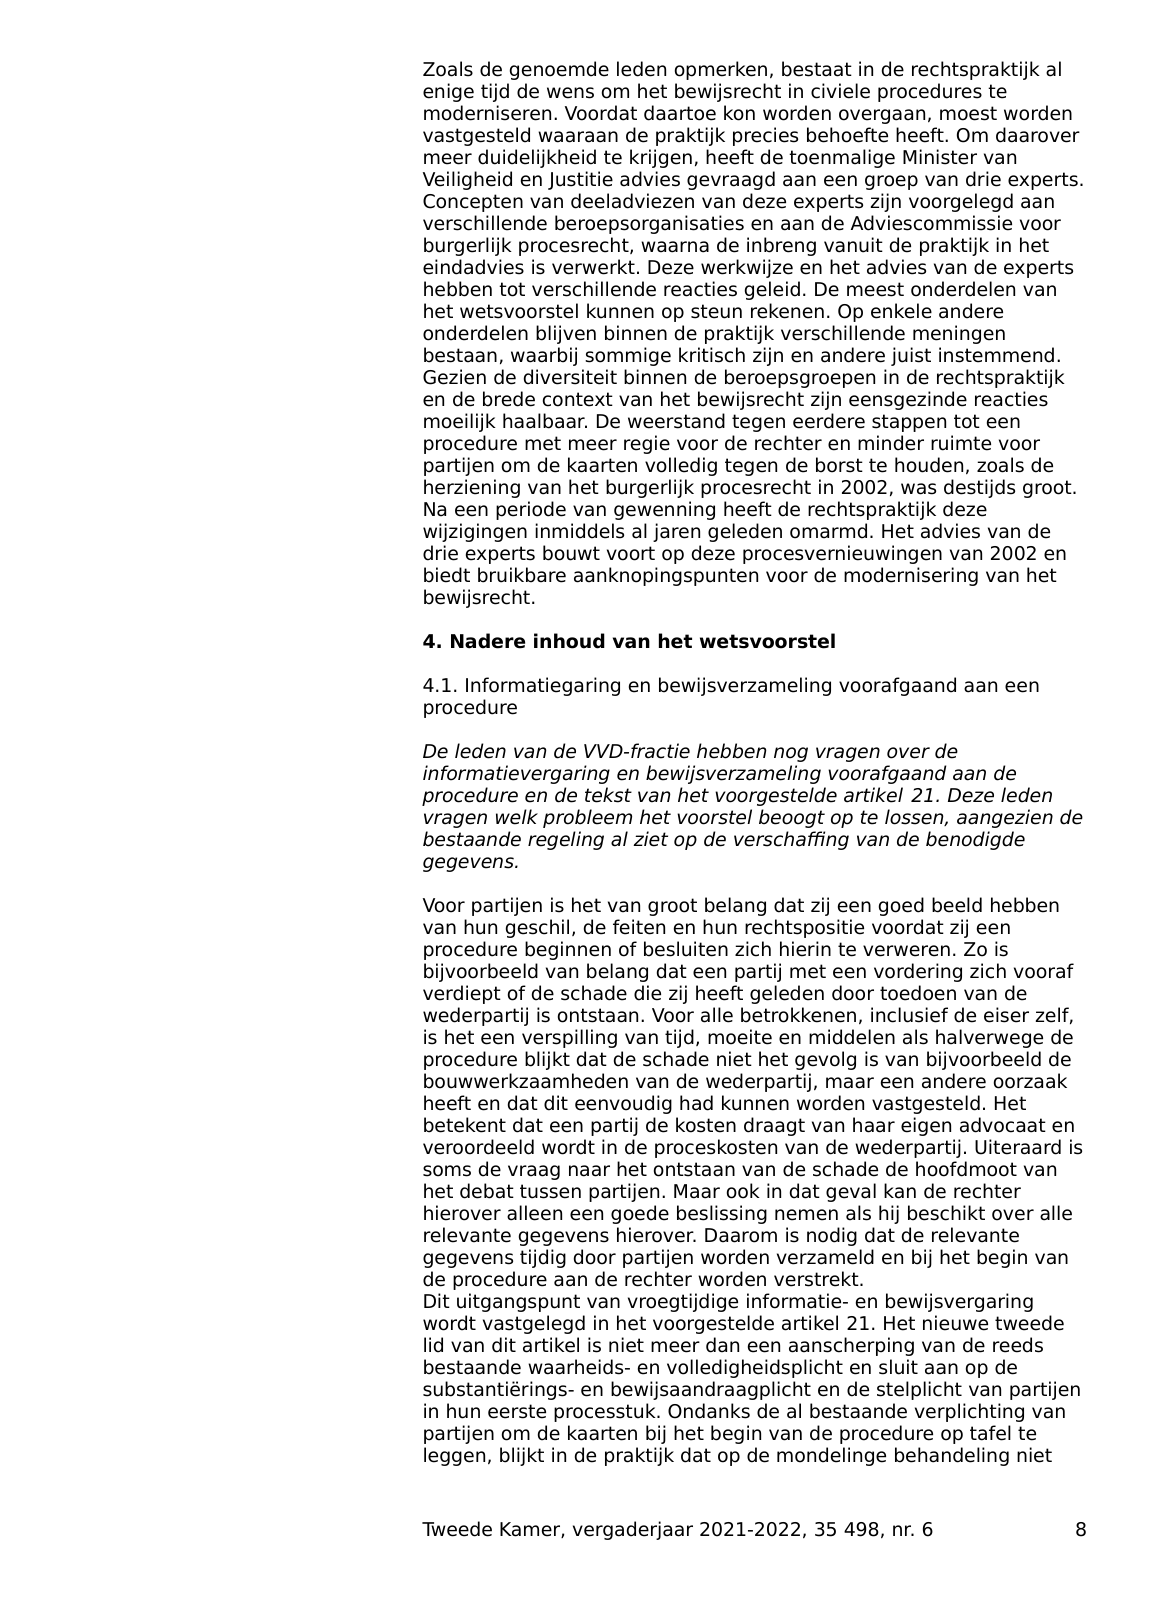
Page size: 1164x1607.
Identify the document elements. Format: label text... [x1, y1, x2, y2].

subtitle 4. Nadere inhoud van het wetsvoorstel [422, 631, 1087, 653]
text Voor partijen is het van groot belang dat zij een goed beeld hebben van hun geschil, de feiten en hun rechtspositie voordat zij een procedure beginnen of besluiten zich hierin te verweren. Zo is bijvoorbeeld van belang dat een partij met een vordering zich vooraf verdiept of de schade die zij heeft geleden door toedoen van de wederpartij is ontstaan. Voor alle betrokkenen, inclusief de eiser zelf, is het een verspilling van tijd, moeite en middelen als halverwege de procedure blijkt dat de schade niet het gevolg is van bijvoorbeeld de bouwwerkzaamheden van de wederpartij, maar een andere oorzaak heeft en dat dit eenvoudig had kunnen worden vastgesteld. Het betekent dat een partij de kosten draagt van haar eigen advocaat en veroordeeld wordt in de proceskosten van de wederpartij. Uiteraard is soms de vraag naar het ontstaan van de schade de hoofdmoot van het debat tussen partijen. Maar ook in dat geval kan de rechter hierover alleen een goede beslissing nemen als hij beschikt over alle relevante gegevens hierover. Daarom is nodig dat de relevante gegevens tijdig door partijen worden verzameld en bij het begin van de procedure aan de rechter worden verstrekt. [422, 895, 1087, 1291]
subtitle 4.1. Informatiegaring en bewijsverzameling voorafgaand aan een procedure [422, 675, 1087, 719]
text Dit uitgangspunt van vroegtijdige informatie- en bewijsvergaring wordt vastgelegd in het voorgestelde artikel 21. Het nieuwe tweede lid van dit artikel is niet meer dan een aanscherping van de reeds bestaande waarheids- en volledigheidsplicht en sluit aan op de substantiërings- en bewijsaandraagplicht en de stelplicht van partijen in hun eerste processtuk. Ondanks de al bestaande verplichting van partijen om de kaarten bij het begin van de procedure op tafel te leggen, blijkt in de praktijk dat op de mondelinge behandeling niet [422, 1291, 1087, 1467]
text De leden van de VVD-fractie hebben nog vragen over de informatievergaring en bewijsverzameling voorafgaand aan de procedure en de tekst van het voorgestelde artikel 21. Deze leden vragen welk probleem het voorstel beoogt op te lossen, aangezien de bestaande regeling al ziet op de verschaffing van de benodigde gegevens. [422, 741, 1087, 873]
text Zoals de genoemde leden opmerken, bestaat in de rechtspraktijk al enige tijd de wens om het bewijsrecht in civiele procedures te moderniseren. Voordat daartoe kon worden overgaan, moest worden vastgesteld waaraan de praktijk precies behoefte heeft. Om daarover meer duidelijkheid te krijgen, heeft de toenmalige Minister van Veiligheid en Justitie advies gevraagd aan een groep van drie experts. Concepten van deeladviezen van deze experts zijn voorgelegd aan verschillende beroepsorganisaties en aan de Adviescommissie voor burgerlijk procesrecht, waarna de inbreng vanuit de praktijk in het eindadvies is verwerkt. Deze werkwijze en het advies van de experts hebben tot verschillende reacties geleid. De meest onderdelen van het wetsvoorstel kunnen op steun rekenen. Op enkele andere onderdelen blijven binnen de praktijk verschillende meningen bestaan, waarbij sommige kritisch zijn en andere juist instemmend. Gezien de diversiteit binnen de beroepsgroepen in de rechtspraktijk en de brede context van het bewijsrecht zijn eensgezinde reacties moeilijk haalbaar. De weerstand tegen eerdere stappen tot een procedure met meer regie voor de rechter en minder ruimte voor partijen om de kaarten volledig tegen de borst te houden, zoals de herziening van het burgerlijk procesrecht in 2002, was destijds groot. Na een periode van gewenning heeft de rechtspraktijk deze wijzigingen inmiddels al jaren geleden omarmd. Het advies van de drie experts bouwt voort op deze procesvernieuwingen van 2002 en biedt bruikbare aanknopingspunten voor de modernisering van het bewijsrecht. [422, 59, 1087, 608]
